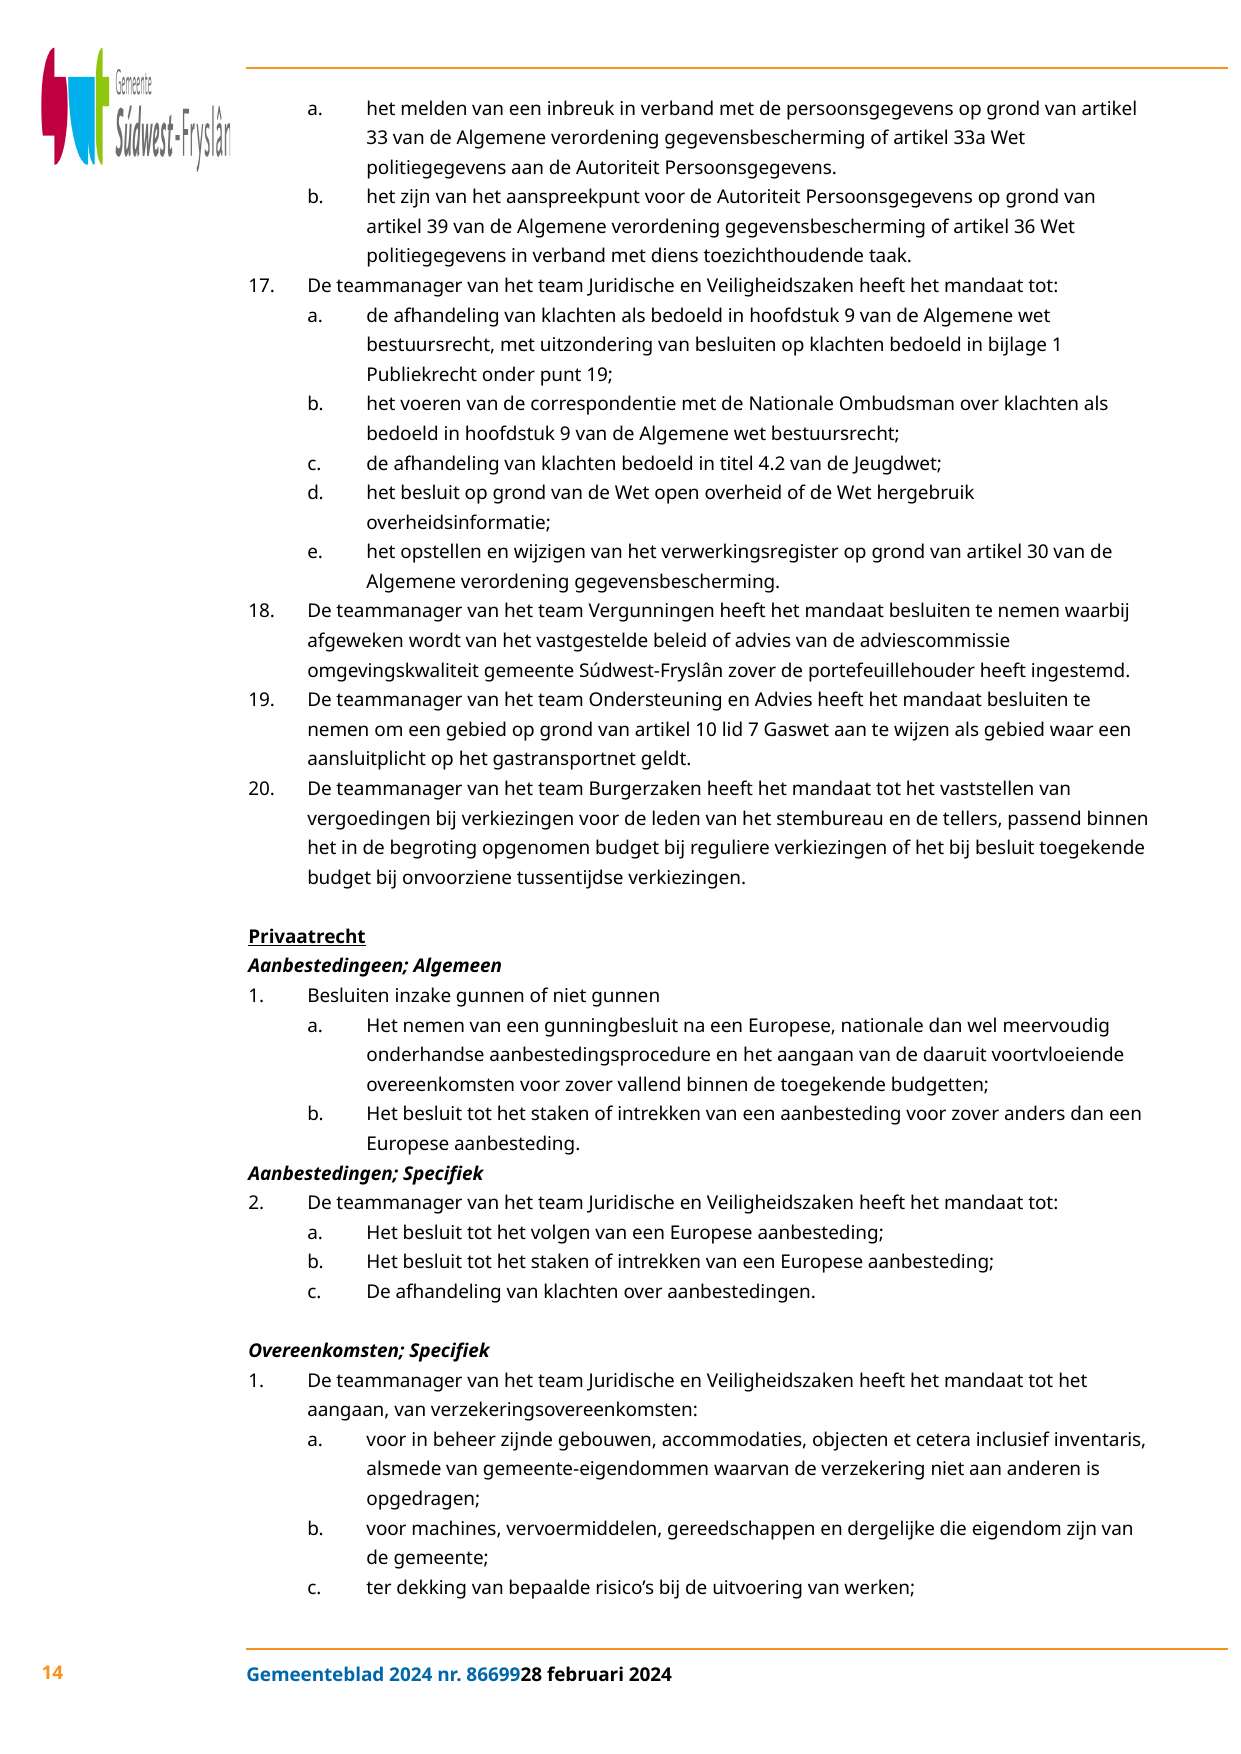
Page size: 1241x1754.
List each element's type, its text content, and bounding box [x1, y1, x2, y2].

text Overeenkomsten; Specifiek [248, 1337, 1152, 1363]
list de afhandeling van klachten bedoeld in titel 4.2 van de Jeugdwet; [307, 450, 1152, 476]
list De teammanager van het team Juridische en Veiligheidszaken heeft het mandaat tot: [248, 1189, 1152, 1215]
list Het besluit tot het volgen van een Europese aanbesteding; [307, 1219, 1152, 1245]
list De teammanager van het team Juridische en Veiligheidszaken heeft het mandaat tot: [248, 272, 1152, 298]
list Het besluit tot het staken of intrekken van een Europese aanbesteding; [307, 1248, 1152, 1274]
text Aanbestedingen; Specifiek [248, 1160, 1152, 1186]
text Aanbestedingeen; Algemeen [248, 953, 1152, 978]
list De teammanager van het team Juridische en Veiligheidszaken heeft het mandaat tot het aangaan, van verzekeringsovereenkomsten: [248, 1367, 1152, 1422]
list het zijn van het aanspreekpunt voor de Autoriteit Persoonsgegevens op grond van artikel 39 van de Algemene verordening gegevensbescherming of artikel 36 Wet politiegegevens in verband met diens toezichthoudende taak. [307, 183, 1152, 268]
list de afhandeling van klachten als bedoeld in hoofdstuk 9 van de Algemene wet bestuursrecht, met uitzondering van besluiten op klachten bedoeld in bijlage 1 Publiekrecht onder punt 19; [307, 302, 1152, 387]
picture [41, 47, 231, 172]
list voor machines, vervoermiddelen, gereedschappen en dergelijke die eigendom zijn van de gemeente; [307, 1515, 1152, 1570]
list Het nemen van een gunningbesluit na een Europese, nationale dan wel meervoudig onderhandse aanbestedingsprocedure en het aangaan van de daaruit voortvloeiende overeenkomsten voor zover vallend binnen de toegekende budgetten; [307, 1012, 1152, 1097]
list het voeren van de correspondentie met de Nationale Ombudsman over klachten als bedoeld in hoofdstuk 9 van de Algemene wet bestuursrecht; [307, 391, 1152, 446]
list het opstellen en wijzigen van het verwerkingsregister op grond van artikel 30 van de Algemene verordening gegevensbescherming. [307, 538, 1152, 594]
list het besluit op grond van de Wet open overheid of de Wet hergebruik overheidsinformatie; [307, 479, 1152, 535]
list De afhandeling van klachten over aanbestedingen. [307, 1278, 1152, 1304]
list het melden van een inbreuk in verband met de persoonsgegevens op grond van artikel 33 van de Algemene verordening gegevensbescherming of artikel 33a Wet politiegegevens aan de Autoriteit Persoonsgegevens. [307, 95, 1152, 180]
list De teammanager van het team Vergunningen heeft het mandaat besluiten te nemen waarbij afgeweken wordt van het vastgestelde beleid of advies van de adviescommissie omgevingskwaliteit gemeente Súdwest-Fryslân zover de portefeuillehouder heeft ingestemd. [248, 598, 1152, 683]
list De teammanager van het team Ondersteuning en Advies heeft het mandaat besluiten te nemen om een gebied op grond van artikel 10 lid 7 Gaswet aan te wijzen als gebied waar een aansluitplicht op het gastransportnet geldt. [248, 686, 1152, 771]
text Privaatrecht [248, 923, 1152, 949]
list De teammanager van het team Burgerzaken heeft het mandaat tot het vaststellen van vergoedingen bij verkiezingen voor de leden van het stembureau en de tellers, passend binnen het in de begroting opgenomen budget bij reguliere verkiezingen of het bij besluit toegekende budget bij onvoorziene tussentijdse verkiezingen. [248, 775, 1152, 890]
list ter dekking van bepaalde risico’s bij de uitvoering van werken; [307, 1574, 1152, 1600]
list Het besluit tot het staken of intrekken van een aanbesteding voor zover anders dan een Europese aanbesteding. [307, 1101, 1152, 1156]
list voor in beheer zijnde gebouwen, accommodaties, objecten et cetera inclusief inventaris, alsmede van gemeente-eigendommen waarvan de verzekering niet aan anderen is opgedragen; [307, 1426, 1152, 1511]
list Besluiten inzake gunnen of niet gunnen [248, 982, 1152, 1008]
